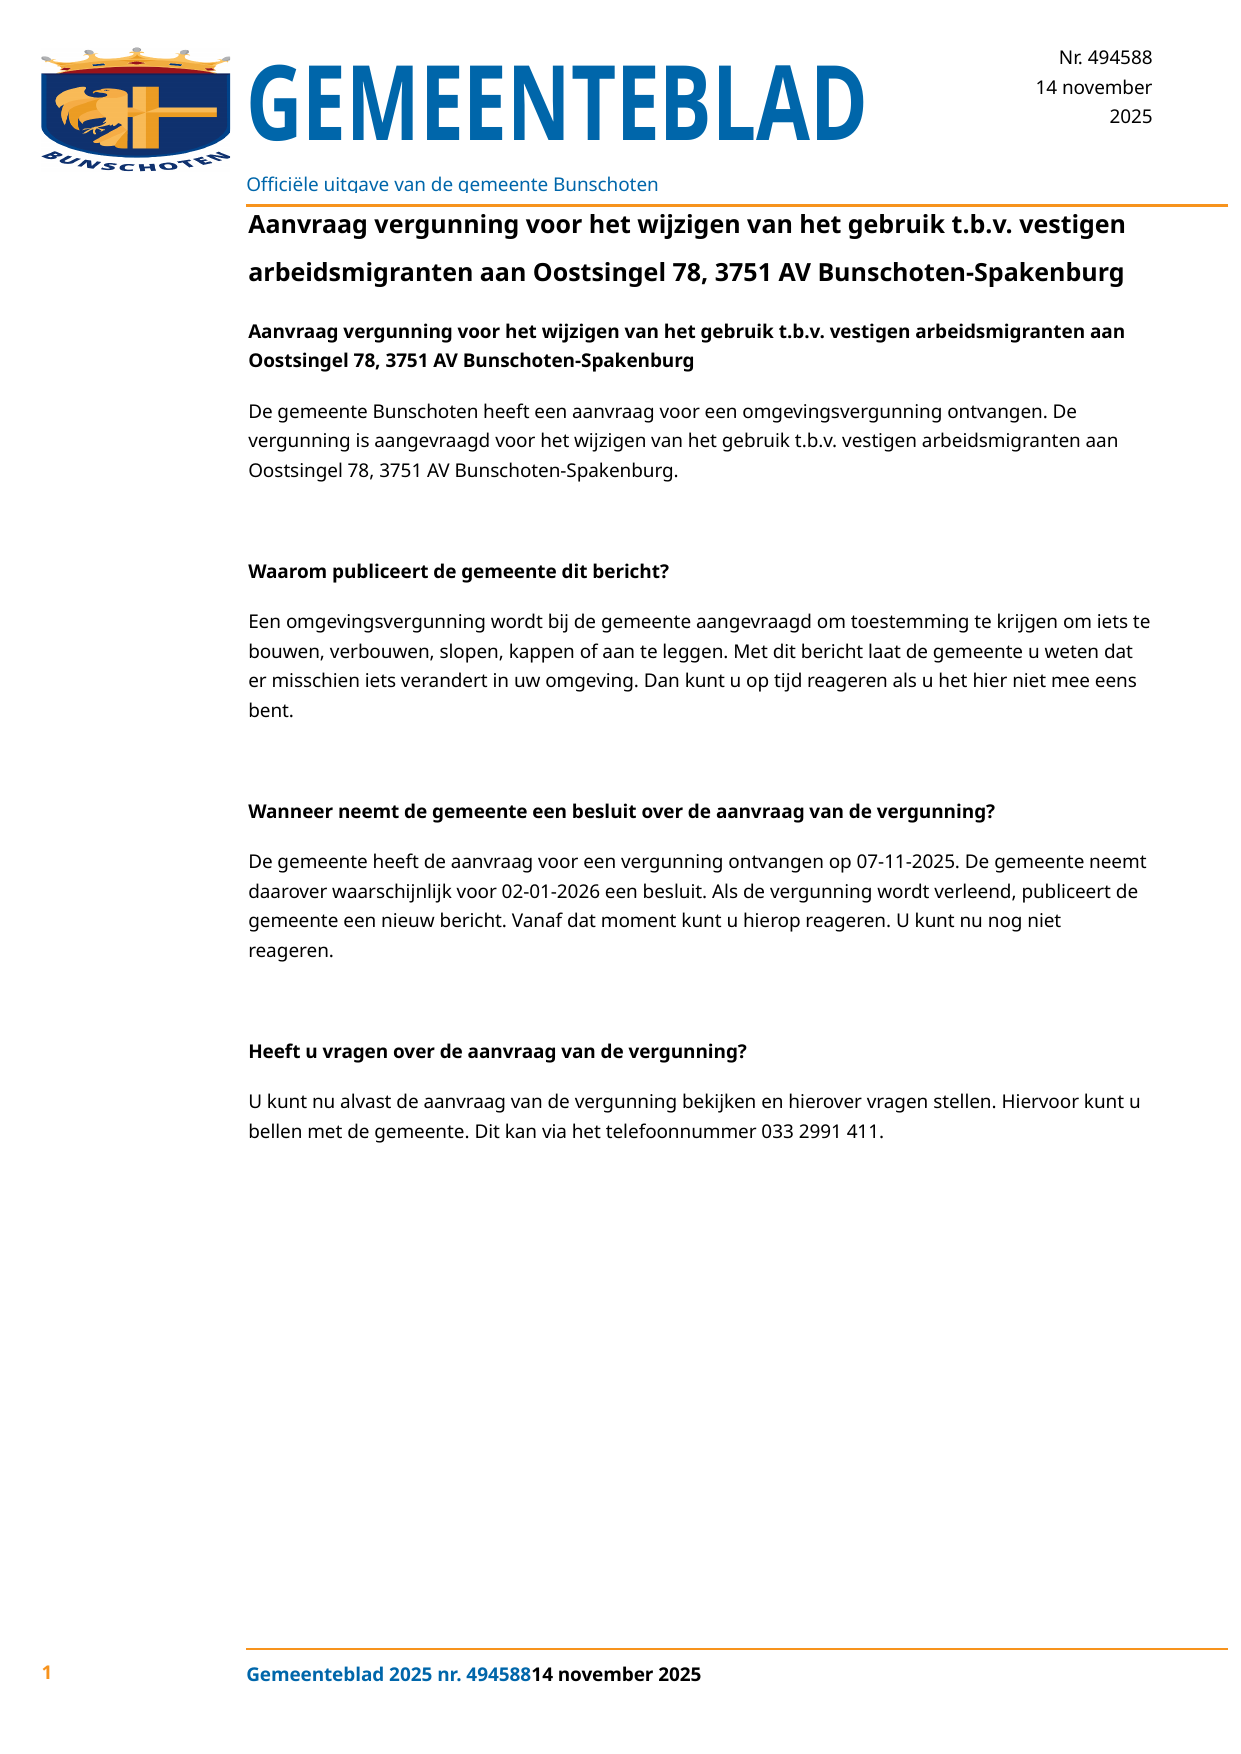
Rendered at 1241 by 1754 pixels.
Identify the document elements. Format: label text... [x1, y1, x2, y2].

picture [41, 47, 231, 172]
text Waarom publiceert de gemeente dit bericht? [248, 558, 1152, 584]
text Heeft u vragen over de aanvraag van de vergunning? [248, 1038, 1152, 1064]
text Aanvraag vergunning voor het wijzigen van het gebruik t.b.v. vestigen arbeidsmigranten aan Oostsingel 78, 3751 AV Bunschoten-Spakenburg [248, 318, 1152, 373]
text Een omgevingsvergunning wordt bij de gemeente aangevraagd om toestemming te krijgen om iets te bouwen, verbouwen, slopen, kappen of aan te leggen. Met dit bericht laat de gemeente u weten dat er misschien iets verandert in uw omgeving. Dan kunt u op tijd reageren als u het hier niet mee eens bent. [248, 608, 1152, 723]
text U kunt nu alvast de aanvraag van de vergunning bekijken en hierover vragen stellen. Hiervoor kunt u bellen met de gemeente. Dit kan via het telefoonnummer 033 2991 411. [248, 1088, 1152, 1144]
text De gemeente heeft de aanvraag voor een vergunning ontvangen op 07-11-2025. De gemeente neemt daarover waarschijnlijk voor 02-01-2026 een besluit. Als de vergunning wordt verleend, publiceert de gemeente een nieuw bericht. Vanaf dat moment kunt u hierop reageren. U kunt nu nog niet reageren. [248, 848, 1152, 963]
text De gemeente Bunschoten heeft een aanvraag voor een omgevingsvergunning ontvangen. De vergunning is aangevraagd voor het wijzigen van het gebruik t.b.v. vestigen arbeidsmigranten aan Oostsingel 78, 3751 AV Bunschoten-Spakenburg. [248, 398, 1152, 483]
text Wanneer neemt de gemeente een besluit over de aanvraag van de vergunning? [248, 798, 1152, 824]
text Aanvraag vergunning voor het wijzigen van het gebruik t.b.v. vestigen arbeidsmigranten aan Oostsingel 78, 3751 AV Bunschoten-Spakenburg [248, 207, 1152, 288]
